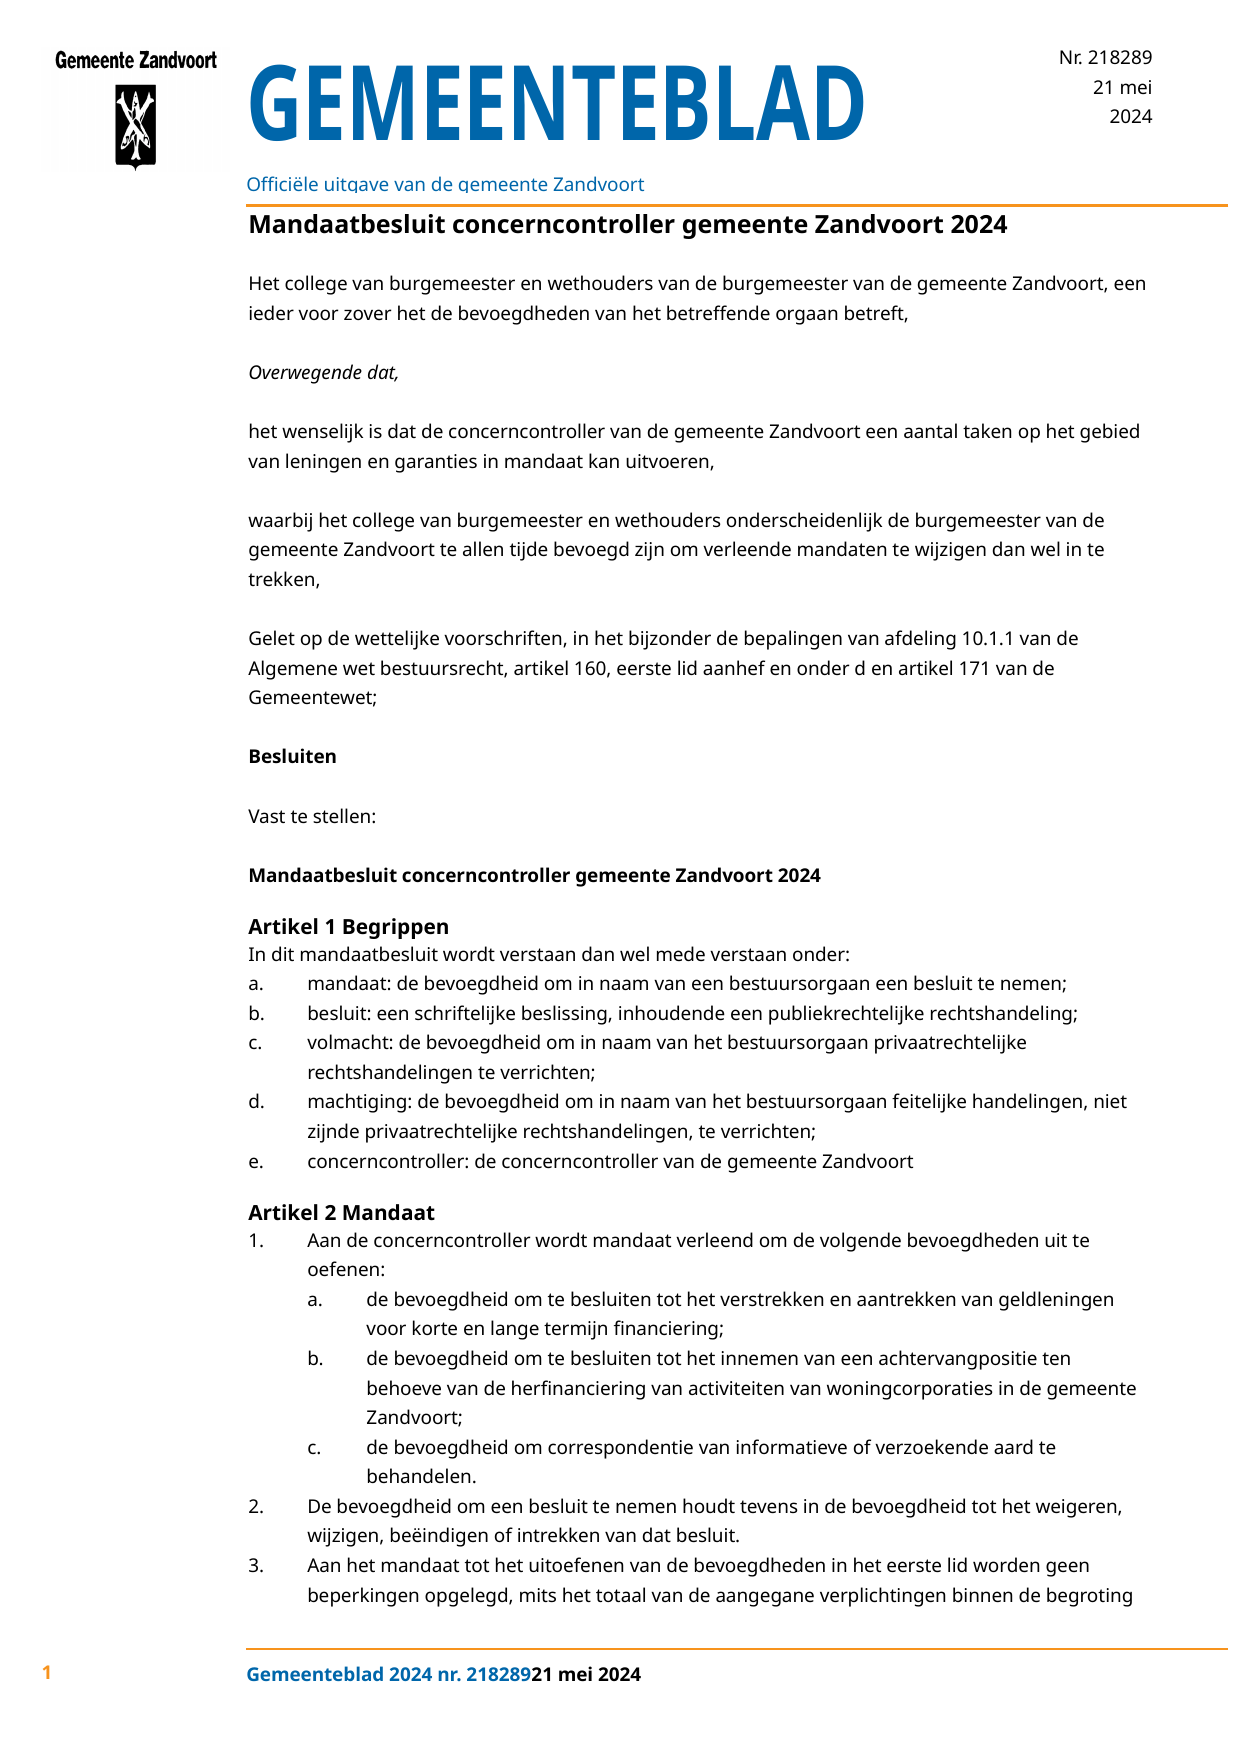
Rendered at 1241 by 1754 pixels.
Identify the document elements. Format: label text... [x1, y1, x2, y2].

text In dit mandaatbesluit wordt verstaan dan wel mede verstaan onder: [248, 941, 1152, 967]
picture [41, 47, 231, 172]
text Mandaatbesluit concerncontroller gemeente Zandvoort 2024 [248, 862, 1152, 888]
text waarbij het college van burgemeester en wethouders onderscheidenlijk de burgemeester van de gemeente Zandvoort te allen tijde bevoegd zijn om verleende mandaten te wijzigen dan wel in te trekken, [248, 507, 1152, 592]
list Aan het mandaat tot het uitoefenen van de bevoegdheden in het eerste lid worden geen beperkingen opgelegd, mits het totaal van de aangegane verplichtingen binnen de begroting [248, 1552, 1152, 1607]
text Overwegende dat, [248, 359, 1152, 385]
list de bevoegdheid om correspondentie van informatieve of verzoekende aard te behandelen. [307, 1434, 1152, 1489]
list de bevoegdheid om te besluiten tot het innemen van een achtervangpositie ten behoeve van de herfinanciering van activiteiten van woningcorporaties in de gemeente Zandvoort; [307, 1345, 1152, 1430]
list Aan de concerncontroller wordt mandaat verleend om de volgende bevoegdheden uit te oefenen: [248, 1227, 1152, 1282]
text Vast te stellen: [248, 803, 1152, 828]
text Besluiten [248, 744, 1152, 769]
list volmacht: de bevoegdheid om in naam van het bestuursorgaan privaatrechtelijke rechtshandelingen te verrichten; [248, 1029, 1152, 1085]
text Artikel 1 Begrippen [248, 912, 1152, 941]
list mandaat: de bevoegdheid om in naam van een bestuursorgaan een besluit te nemen; [248, 970, 1152, 996]
text Mandaatbesluit concerncontroller gemeente Zandvoort 2024 [248, 207, 1152, 241]
text Artikel 2 Mandaat [248, 1198, 1152, 1227]
list de bevoegdheid om te besluiten tot het verstrekken en aantrekken van geldleningen voor korte en lange termijn financiering; [307, 1286, 1152, 1341]
list machtiging: de bevoegdheid om in naam van het bestuursorgaan feitelijke handelingen, niet zijnde privaatrechtelijke rechtshandelingen, te verrichten; [248, 1089, 1152, 1144]
list besluit: een schriftelijke beslissing, inhoudende een publiekrechtelijke rechtshandeling; [248, 1000, 1152, 1026]
list De bevoegdheid om een besluit te nemen houdt tevens in de bevoegdheid tot het weigeren, wijzigen, beëindigen of intrekken van dat besluit. [248, 1493, 1152, 1548]
text Gelet op de wettelijke voorschriften, in het bijzonder de bepalingen van afdeling 10.1.1 van de Algemene wet bestuursrecht, artikel 160, eerste lid aanhef en onder d en artikel 171 van de Gemeentewet; [248, 625, 1152, 710]
text het wenselijk is dat de concerncontroller van de gemeente Zandvoort een aantal taken op het gebied van leningen en garanties in mandaat kan uitvoeren, [248, 418, 1152, 473]
list concerncontroller: de concerncontroller van de gemeente Zandvoort [248, 1148, 1152, 1174]
text Het college van burgemeester en wethouders van de burgemeester van de gemeente Zandvoort, een ieder voor zover het de bevoegdheden van het betreffende orgaan betreft, [248, 270, 1152, 326]
